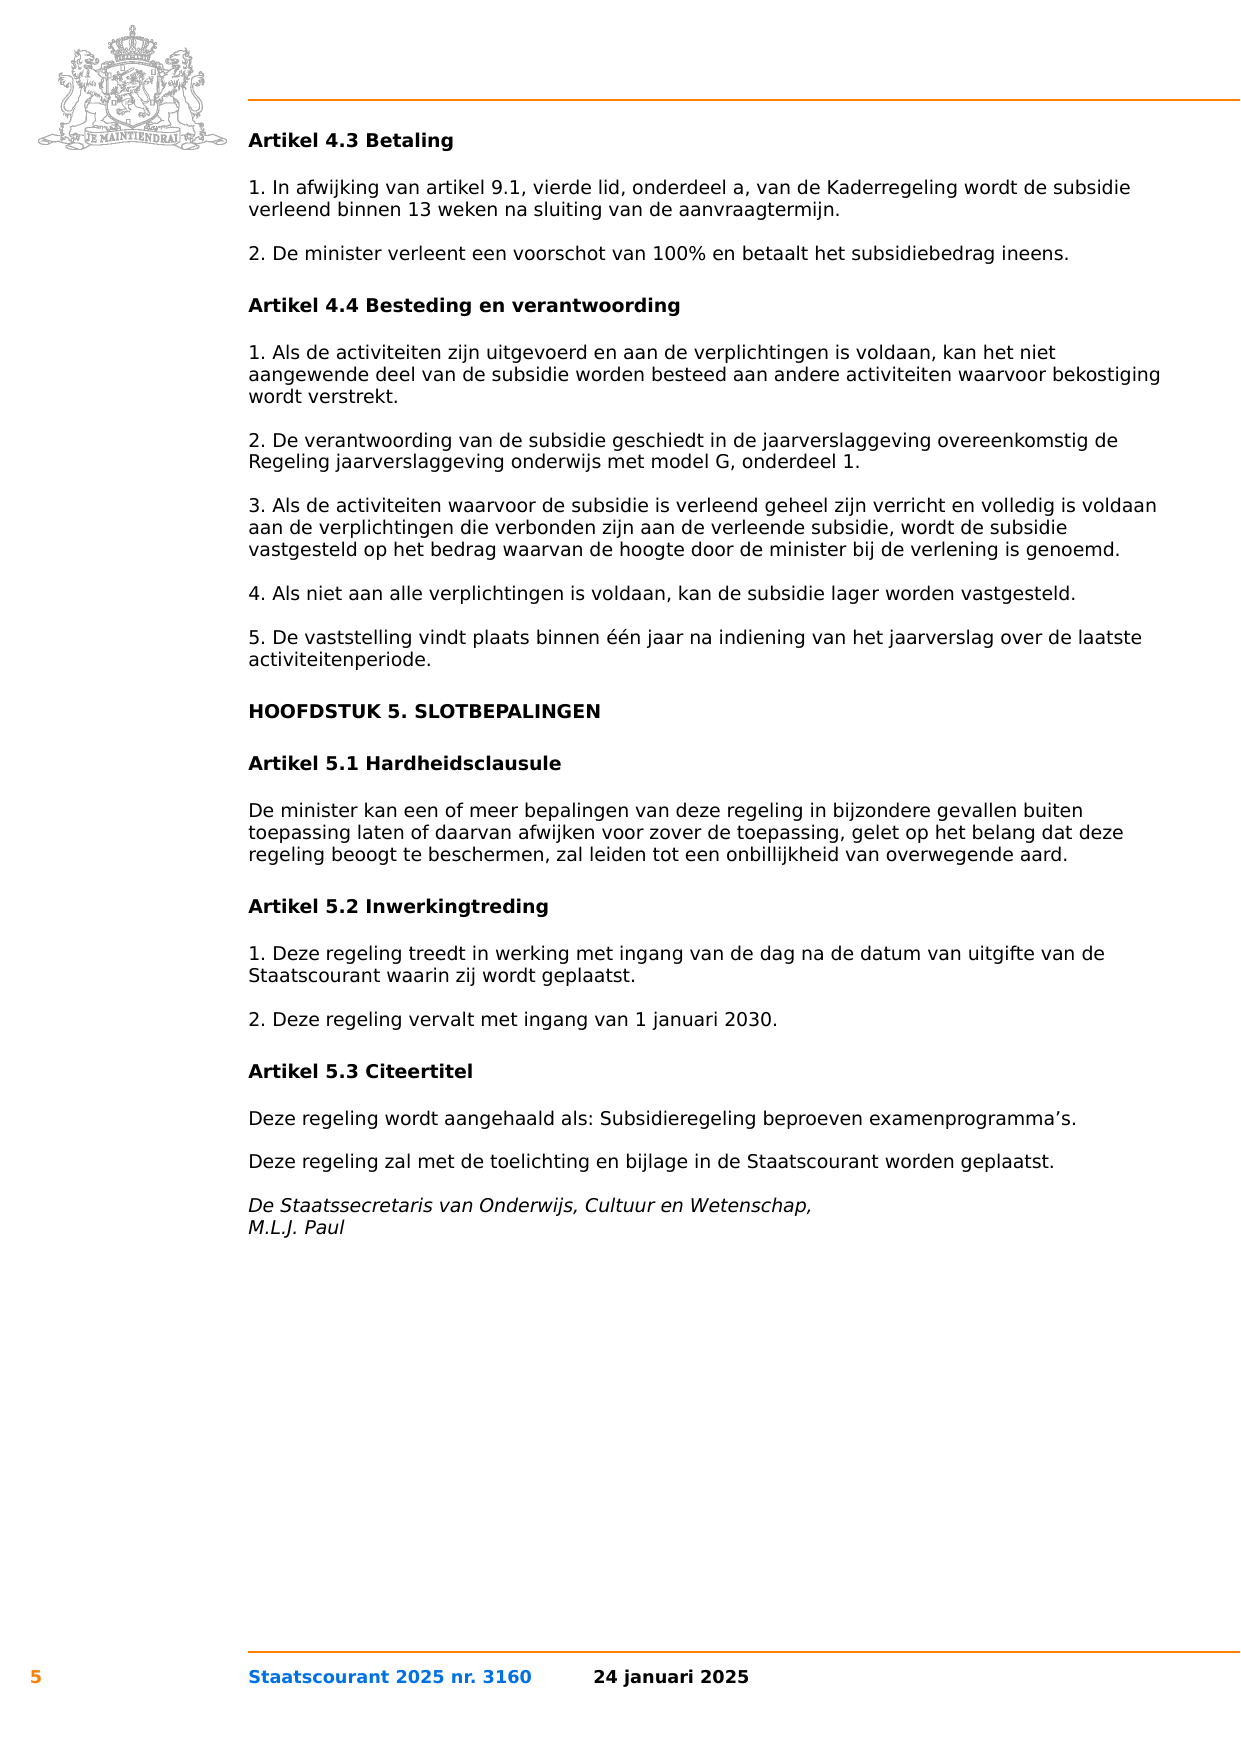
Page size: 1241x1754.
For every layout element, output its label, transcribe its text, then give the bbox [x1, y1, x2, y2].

subtitle Artikel 4.3 Betaling [248, 130, 1163, 152]
subtitle Artikel 5.2 Inwerkingtreding [248, 896, 1163, 918]
text 4. Als niet aan alle verplichtingen is voldaan, kan de subsidie lager worden vastgesteld. [248, 583, 1163, 605]
subtitle Artikel 5.3 Citeertitel [248, 1061, 1163, 1083]
picture [38, 25, 227, 150]
subtitle HOOFDSTUK 5. SLOTBEPALINGEN [248, 701, 1163, 723]
text 2. Deze regeling vervalt met ingang van 1 januari 2030. [248, 1009, 1163, 1031]
text 5. De vaststelling vindt plaats binnen één jaar na indiening van het jaarverslag over de laatste activiteitenperiode. [248, 627, 1163, 671]
text Deze regeling wordt aangehaald als: Subsidieregeling beproeven examenprogramma’s. [248, 1108, 1163, 1129]
text 1. Als de activiteiten zijn uitgevoerd en aan de verplichtingen is voldaan, kan het niet aangewende deel van de subsidie worden besteed aan andere activiteiten waarvoor bekostiging wordt verstrekt. [248, 342, 1163, 408]
text 1. In afwijking van artikel 9.1, vierde lid, onderdeel a, van de Kaderregeling wordt de subsidie verleend binnen 13 weken na sluiting van de aanvraagtermijn. [248, 177, 1163, 221]
text 1. Deze regeling treedt in werking met ingang van de dag na de datum van uitgifte van de Staatscourant waarin zij wordt geplaatst. [248, 943, 1163, 987]
text Deze regeling zal met de toelichting en bijlage in de Staatscourant worden geplaatst. [248, 1151, 1163, 1173]
text De minister kan een of meer bepalingen van deze regeling in bijzondere gevallen buiten toepassing laten of daarvan afwijken voor zover de toepassing, gelet op het belang dat deze regeling beoogt te beschermen, zal leiden tot een onbillijkheid van overwegende aard. [248, 800, 1163, 866]
text De Staatssecretaris van Onderwijs, Cultuur en Wetenschap, M.L.J. Paul [248, 1195, 1163, 1239]
text 2. De minister verleent een voorschot van 100% en betaalt het subsidiebedrag ineens. [248, 243, 1163, 265]
text 2. De verantwoording van de subsidie geschiedt in de jaarverslaggeving overeenkomstig de Regeling jaarverslaggeving onderwijs met model G, onderdeel 1. [248, 429, 1163, 473]
text 3. Als de activiteiten waarvoor de subsidie is verleend geheel zijn verricht en volledig is voldaan aan de verplichtingen die verbonden zijn aan de verleende subsidie, wordt de subsidie vastgesteld op het bedrag waarvan de hoogte door de minister bij de verlening is genoemd. [248, 495, 1163, 561]
subtitle Artikel 4.4 Besteding en verantwoording [248, 295, 1163, 317]
subtitle Artikel 5.1 Hardheidsclausule [248, 753, 1163, 775]
